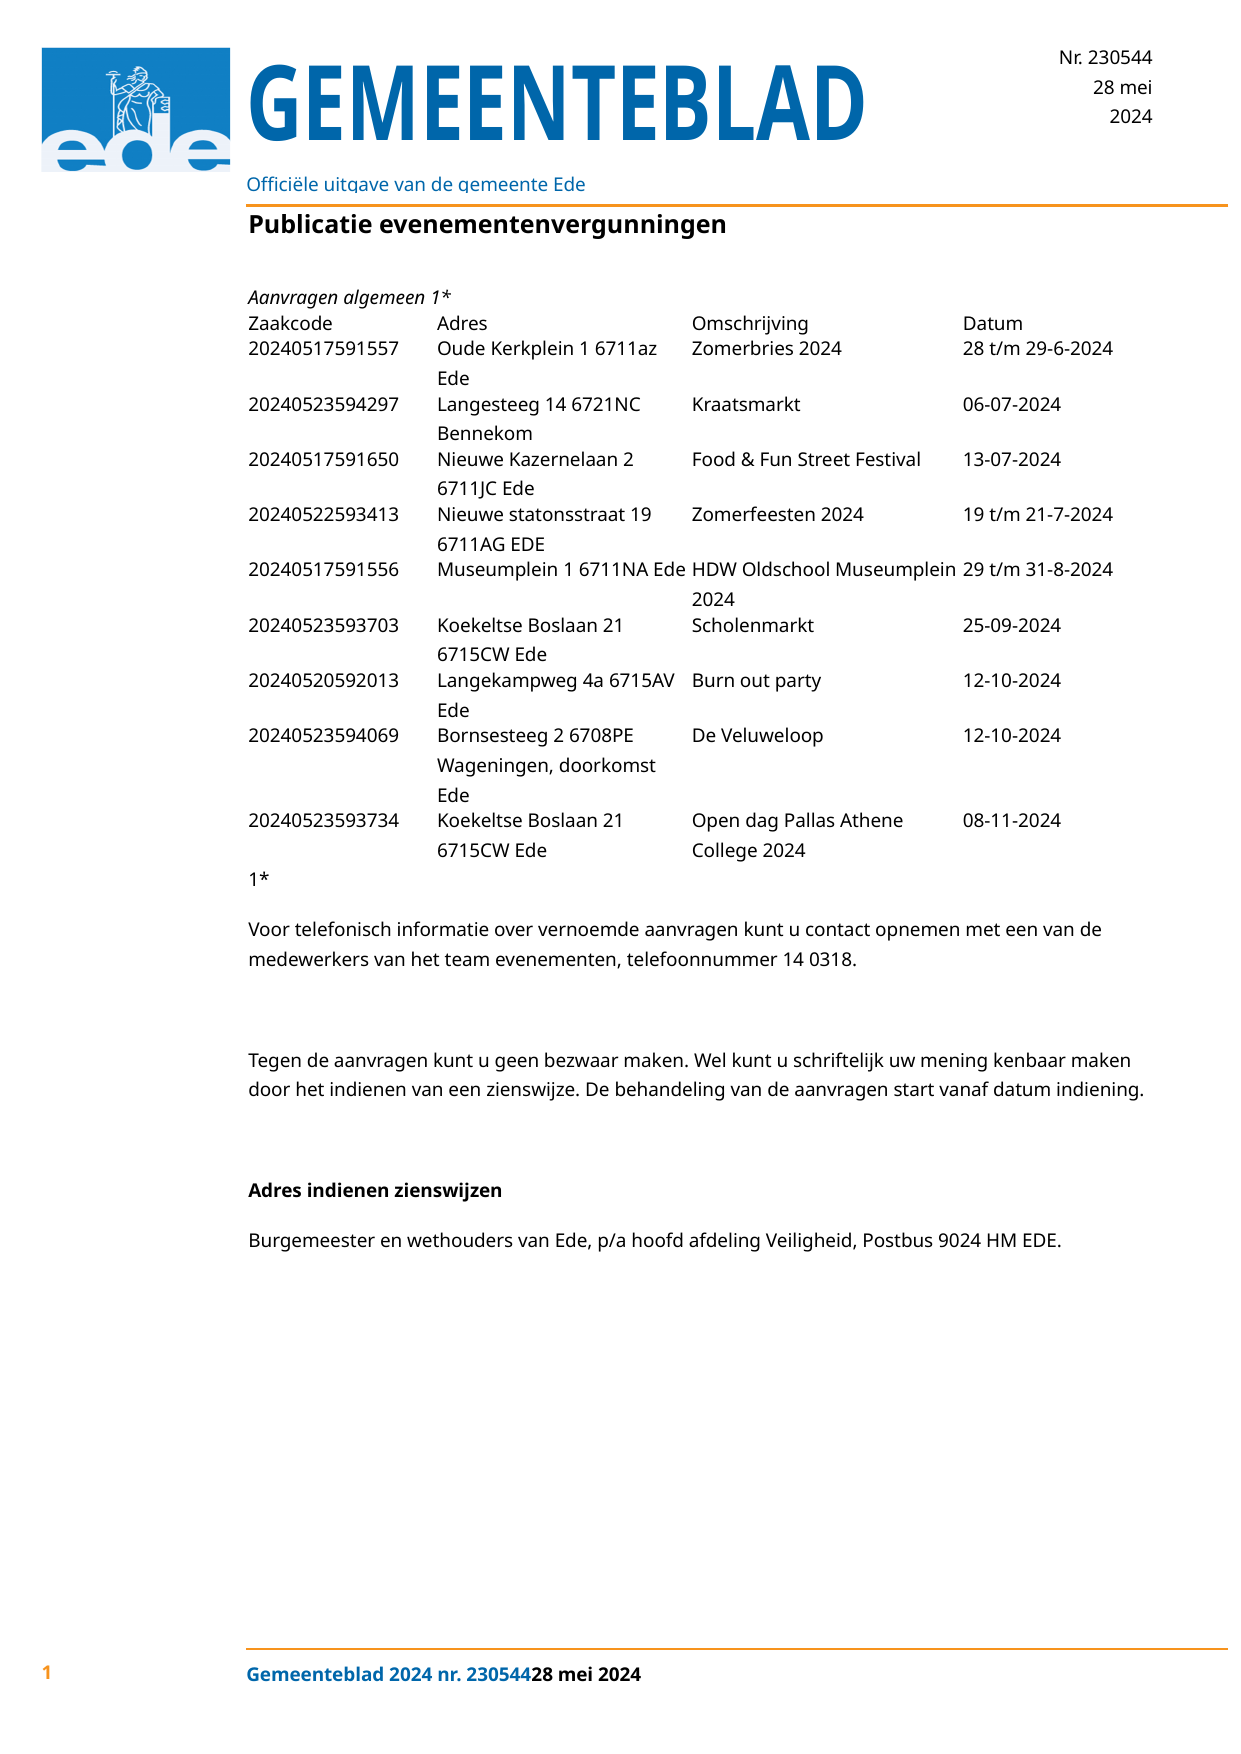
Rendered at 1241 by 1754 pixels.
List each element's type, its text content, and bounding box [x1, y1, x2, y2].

table_cell 20240523594069 [248, 723, 437, 807]
table_cell Koekeltse Boslaan 21 6715CW Ede [437, 808, 692, 863]
table_cell De Veluweloop [692, 723, 963, 807]
table_cell 13-07-2024 [963, 446, 1152, 501]
table_header Datum [963, 310, 1152, 335]
table_cell Zomerbries 2024 [692, 335, 963, 391]
table_cell 12-10-2024 [963, 667, 1152, 723]
table_header Omschrijving [692, 310, 963, 335]
text 1* [248, 866, 1152, 892]
table_cell Bornsesteeg 2 6708PE Wageningen, doorkomst Ede [437, 723, 692, 807]
table_header Zaakcode [248, 310, 437, 335]
table_cell Burn out party [692, 667, 963, 723]
table_cell Kraatsmarkt [692, 391, 963, 446]
table_cell Nieuwe statonsstraat 19 6711AG EDE [437, 501, 692, 557]
table_cell 19 t/m 21-7-2024 [963, 501, 1152, 557]
table_cell Koekeltse Boslaan 21 6715CW Ede [437, 612, 692, 667]
table_cell Museumplein 1 6711NA Ede [437, 557, 692, 612]
text Aanvragen algemeen 1* [248, 284, 1152, 309]
table_cell Zomerfeesten 2024 [692, 501, 963, 557]
table_cell Oude Kerkplein 1 6711az Ede [437, 335, 692, 391]
table_cell 20240523593703 [248, 612, 437, 667]
table_cell 12-10-2024 [963, 723, 1152, 807]
table_cell HDW Oldschool Museumplein 2024 [692, 557, 963, 612]
table_cell Scholenmarkt [692, 612, 963, 667]
table_cell Langekampweg 4a 6715AV Ede [437, 667, 692, 723]
table_cell 20240523594297 [248, 391, 437, 446]
table_cell 20240522593413 [248, 501, 437, 557]
table_cell 06-07-2024 [963, 391, 1152, 446]
table_cell 29 t/m 31-8-2024 [963, 557, 1152, 612]
table_cell Langesteeg 14 6721NC Bennekom [437, 391, 692, 446]
text Adres indienen zienswijzen [248, 1177, 1152, 1203]
text Tegen de aanvragen kunt u geen bezwaar maken. Wel kunt u schriftelijk uw mening kenbaar maken door het indienen van een zienswijze. De behandeling van de aanvragen start vanaf datum indiening. [248, 1047, 1152, 1102]
table_cell 20240523593734 [248, 808, 437, 863]
picture [41, 47, 231, 172]
table_cell 20240520592013 [248, 667, 437, 723]
table_cell 20240517591557 [248, 335, 437, 391]
table_cell Nieuwe Kazernelaan 2 6711JC Ede [437, 446, 692, 501]
table_cell Food & Fun Street Festival [692, 446, 963, 501]
text Publicatie evenementenvergunningen [248, 207, 1152, 241]
table_header Adres [437, 310, 692, 335]
table_cell 08-11-2024 [963, 808, 1152, 863]
table_cell 25-09-2024 [963, 612, 1152, 667]
text Voor telefonisch informatie over vernoemde aanvragen kunt u contact opnemen met een van de medewerkers van het team evenementen, telefoonnummer 14 0318. [248, 916, 1152, 972]
table_cell 28 t/m 29-6-2024 [963, 335, 1152, 391]
table_cell 20240517591556 [248, 557, 437, 612]
text Burgemeester en wethouders van Ede, p/a hoofd afdeling Veiligheid, Postbus 9024 HM EDE. [248, 1228, 1152, 1253]
table_cell 20240517591650 [248, 446, 437, 501]
table_cell Open dag Pallas Athene College 2024 [692, 808, 963, 863]
